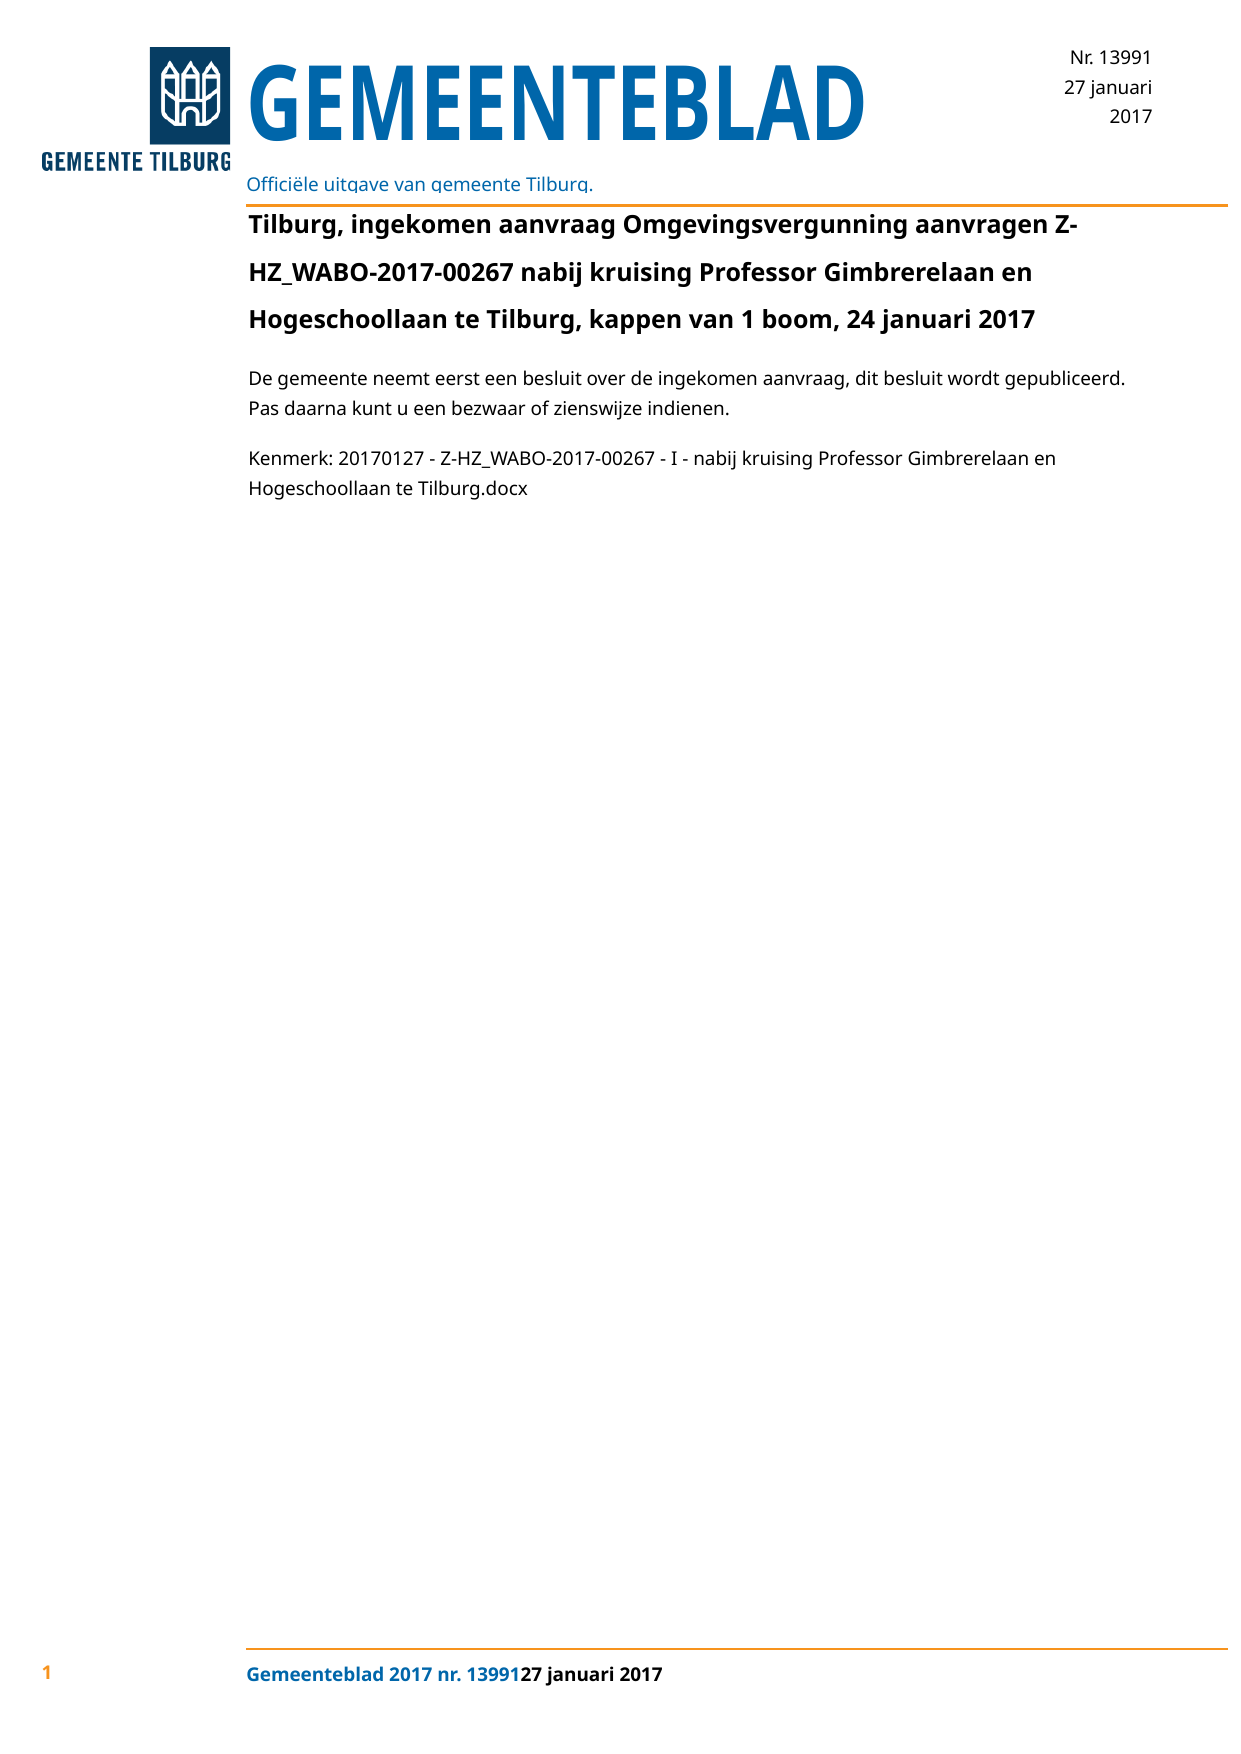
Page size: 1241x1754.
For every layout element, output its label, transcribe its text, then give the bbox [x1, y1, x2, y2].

picture [41, 47, 231, 172]
text Kenmerk: 20170127 - Z-HZ_WABO-2017-00267 - I - nabij kruising Professor Gimbrerelaan en Hogeschoollaan te Tilburg.docx [248, 446, 1152, 501]
text De gemeente neemt eerst een besluit over de ingekomen aanvraag, dit besluit wordt gepubliceerd. Pas daarna kunt u een bezwaar of zienswijze indienen. [248, 366, 1152, 421]
text Tilburg, ingekomen aanvraag Omgevingsvergunning aanvragen Z-HZ_WABO-2017-00267 nabij kruising Professor Gimbrerelaan en Hogeschoollaan te Tilburg, kappen van 1 boom, 24 januari 2017 [248, 207, 1152, 336]
